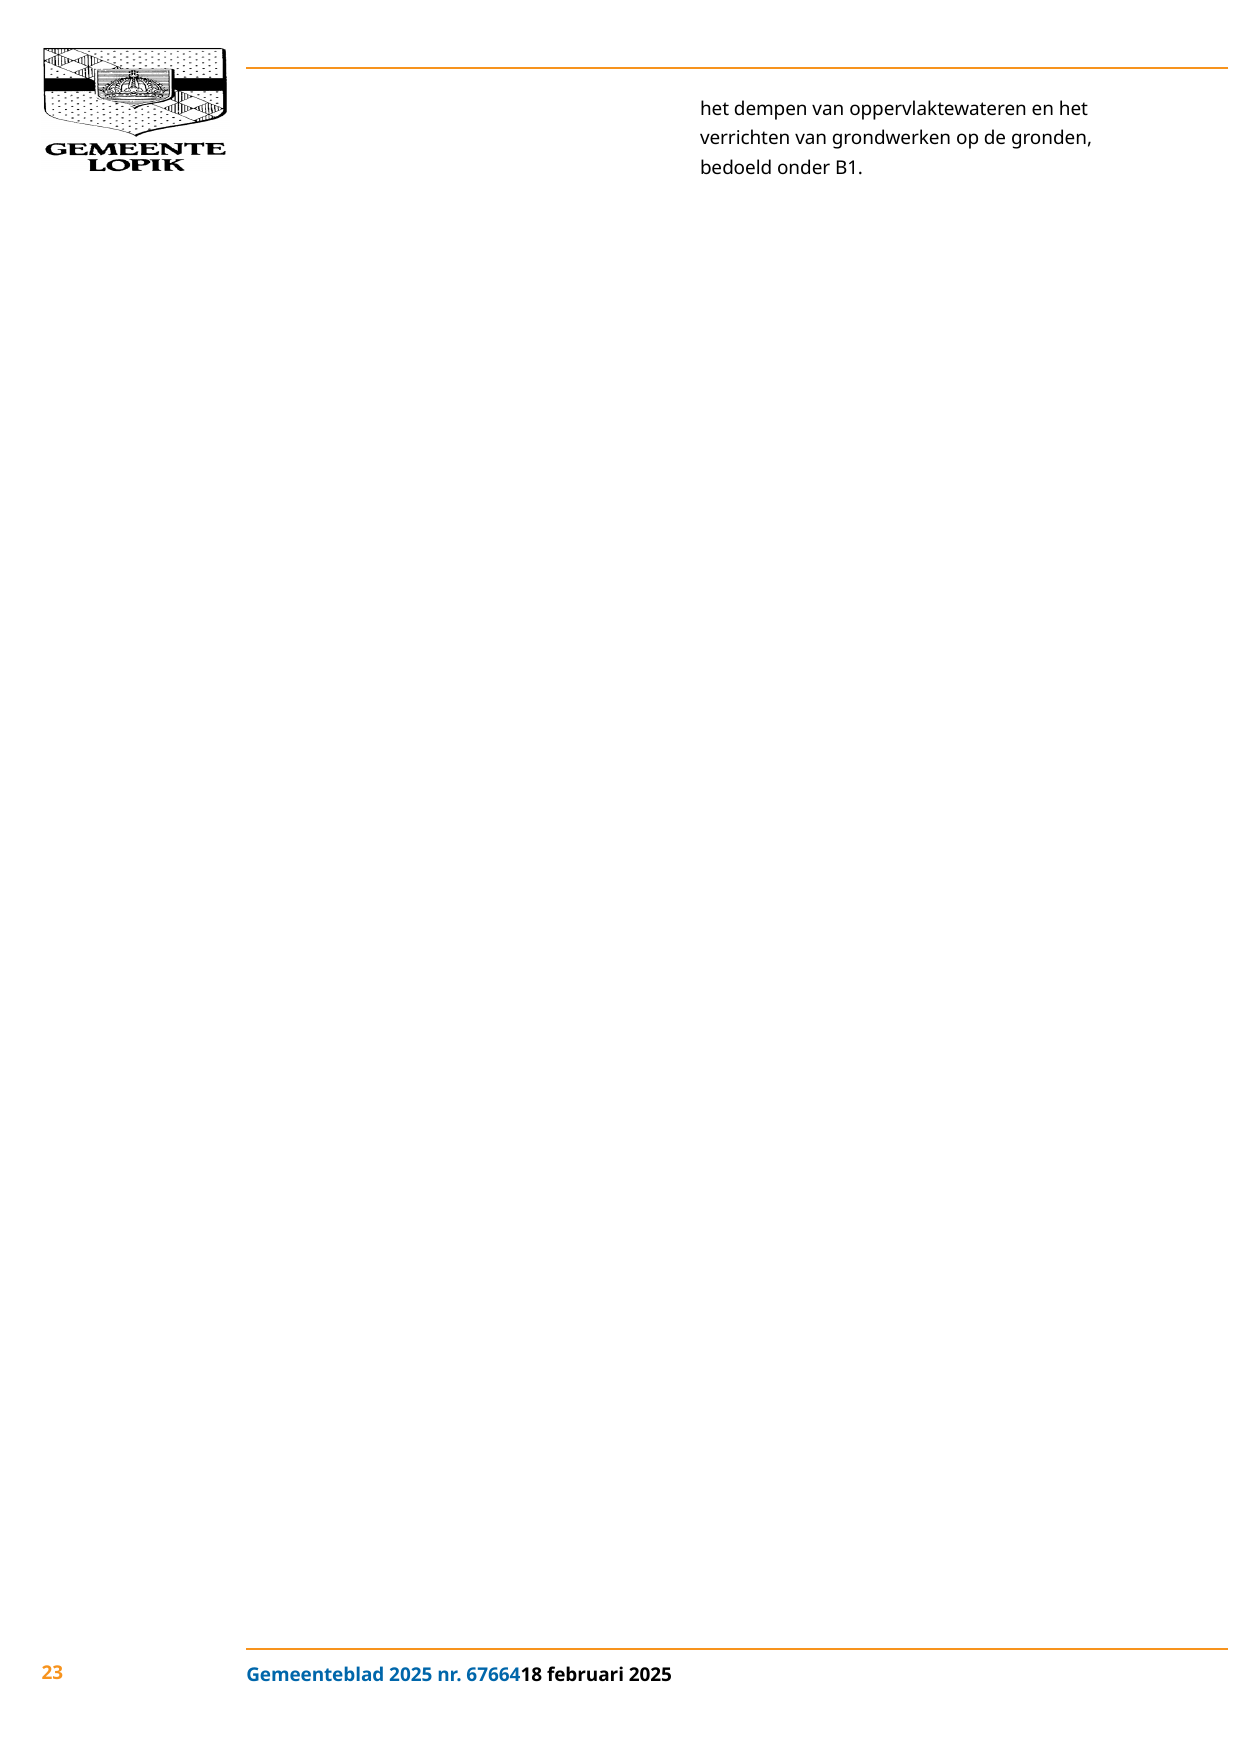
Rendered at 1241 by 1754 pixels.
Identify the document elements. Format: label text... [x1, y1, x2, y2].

table_cell het dempen van oppervlaktewateren en het verrichten van grondwerken op de gronden, bedoeld onder B1. [700, 95, 1152, 180]
picture [41, 47, 231, 172]
table_cell [248, 95, 700, 180]
